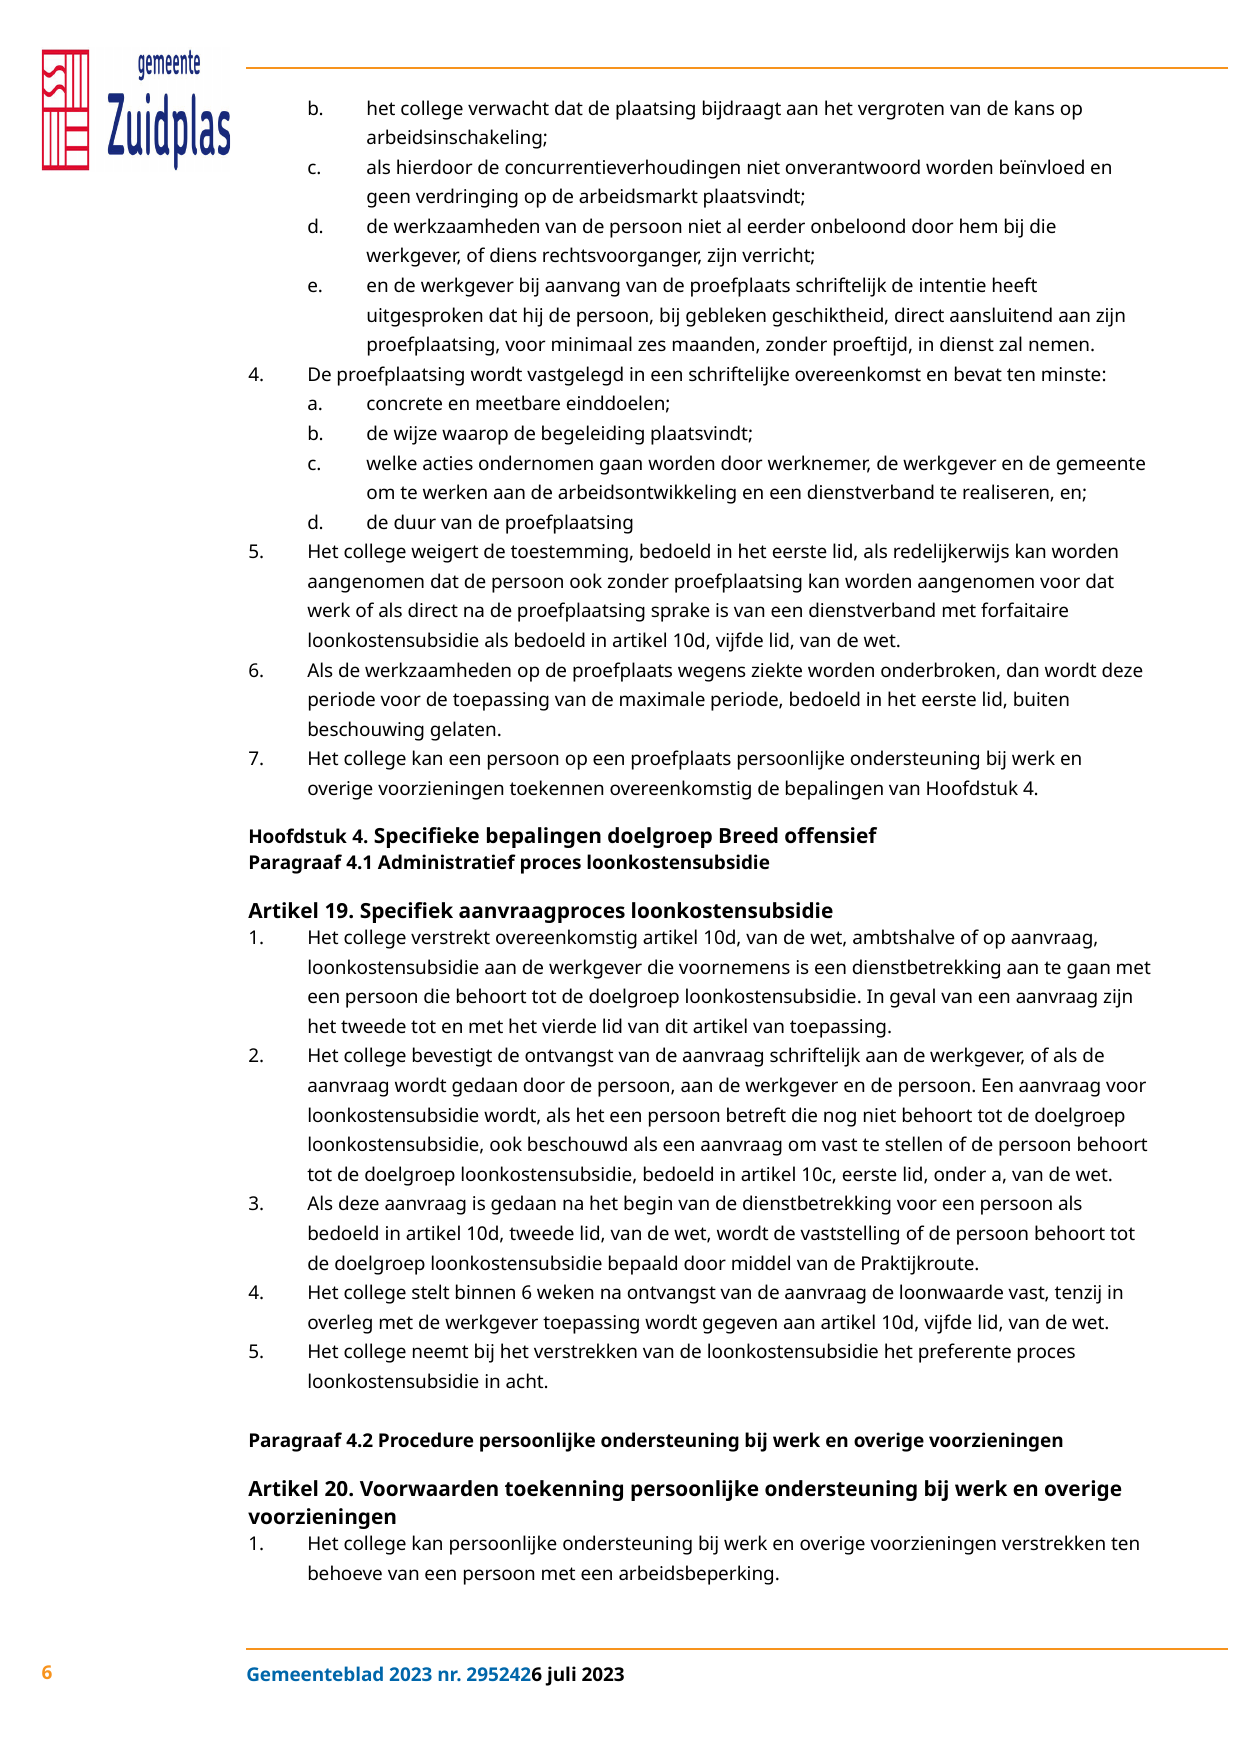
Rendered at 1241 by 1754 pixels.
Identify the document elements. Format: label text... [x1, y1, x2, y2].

list concrete en meetbare einddoelen; [307, 391, 1152, 416]
list Het college stelt binnen 6 weken na ontvangst van de aanvraag de loonwaarde vast, tenzij in overleg met de werkgever toepassing wordt gegeven aan artikel 10d, vijfde lid, van de wet. [248, 1279, 1152, 1334]
text Artikel 20. Voorwaarden toekenning persoonlijke ondersteuning bij werk en overige voorzieningen [248, 1474, 1152, 1531]
text Paragraaf 4.1 Administratief proces loonkostensubsidie [248, 849, 1152, 875]
list De proefplaatsing wordt vastgelegd in een schriftelijke overeenkomst en bevat ten minste: [248, 361, 1152, 387]
text Paragraaf 4.2 Procedure persoonlijke ondersteuning bij werk en overige voorzieningen [248, 1427, 1152, 1453]
picture [41, 47, 231, 172]
list de wijze waarop de begeleiding plaatsvindt; [307, 420, 1152, 446]
list welke acties ondernomen gaan worden door werknemer, de werkgever en de gemeente om te werken aan de arbeidsontwikkeling en een dienstverband te realiseren, en; [307, 450, 1152, 505]
text Hoofdstuk 4. Specifieke bepalingen doelgroep Breed offensief [248, 821, 1152, 849]
list de duur van de proefplaatsing [307, 509, 1152, 535]
list als hierdoor de concurrentieverhoudingen niet onverantwoord worden beïnvloed en geen verdringing op de arbeidsmarkt plaatsvindt; [307, 154, 1152, 209]
list Het college weigert de toestemming, bedoeld in het eerste lid, als redelijkerwijs kan worden aangenomen dat de persoon ook zonder proefplaatsing kan worden aangenomen voor dat werk of als direct na de proefplaatsing sprake is van een dienstverband met forfaitaire loonkostensubsidie als bedoeld in artikel 10d, vijfde lid, van de wet. [248, 538, 1152, 653]
text Artikel 19. Specifiek aanvraagproces loonkostensubsidie [248, 896, 1152, 924]
list en de werkgever bij aanvang van de proefplaats schriftelijk de intentie heeft uitgesproken dat hij de persoon, bij gebleken geschiktheid, direct aansluitend aan zijn proefplaatsing, voor minimaal zes maanden, zonder proeftijd, in dienst zal nemen. [307, 272, 1152, 357]
list Het college kan persoonlijke ondersteuning bij werk en overige voorzieningen verstrekken ten behoeve van een persoon met een arbeidsbeperking. [248, 1531, 1152, 1586]
list het college verwacht dat de plaatsing bijdraagt aan het vergroten van de kans op arbeidsinschakeling; [307, 95, 1152, 150]
list Het college verstrekt overeenkomstig artikel 10d, van de wet, ambtshalve of op aanvraag, loonkostensubsidie aan de werkgever die voornemens is een dienstbetrekking aan te gaan met een persoon die behoort tot de doelgroep loonkostensubsidie. In geval van een aanvraag zijn het tweede tot en met het vierde lid van dit artikel van toepassing. [248, 924, 1152, 1039]
list Het college bevestigt de ontvangst van de aanvraag schriftelijk aan de werkgever, of als de aanvraag wordt gedaan door de persoon, aan de werkgever en de persoon. Een aanvraag voor loonkostensubsidie wordt, als het een persoon betreft die nog niet behoort tot de doelgroep loonkostensubsidie, ook beschouwd als een aanvraag om vast te stellen of de persoon behoort tot de doelgroep loonkostensubsidie, bedoeld in artikel 10c, eerste lid, onder a, van de wet. [248, 1043, 1152, 1187]
list Als de werkzaamheden op de proefplaats wegens ziekte worden onderbroken, dan wordt deze periode voor de toepassing van de maximale periode, bedoeld in het eerste lid, buiten beschouwing gelaten. [248, 657, 1152, 742]
list Als deze aanvraag is gedaan na het begin van de dienstbetrekking voor een persoon als bedoeld in artikel 10d, tweede lid, van de wet, wordt de vaststelling of de persoon behoort tot de doelgroep loonkostensubsidie bepaald door middel van de Praktijkroute. [248, 1191, 1152, 1275]
list de werkzaamheden van de persoon niet al eerder onbeloond door hem bij die werkgever, of diens rechtsvoorganger, zijn verricht; [307, 213, 1152, 268]
list Het college kan een persoon op een proefplaats persoonlijke ondersteuning bij werk en overige voorzieningen toekennen overeenkomstig de bepalingen van Hoofdstuk 4. [248, 746, 1152, 801]
list Het college neemt bij het verstrekken van de loonkostensubsidie het preferente proces loonkostensubsidie in acht. [248, 1338, 1152, 1394]
